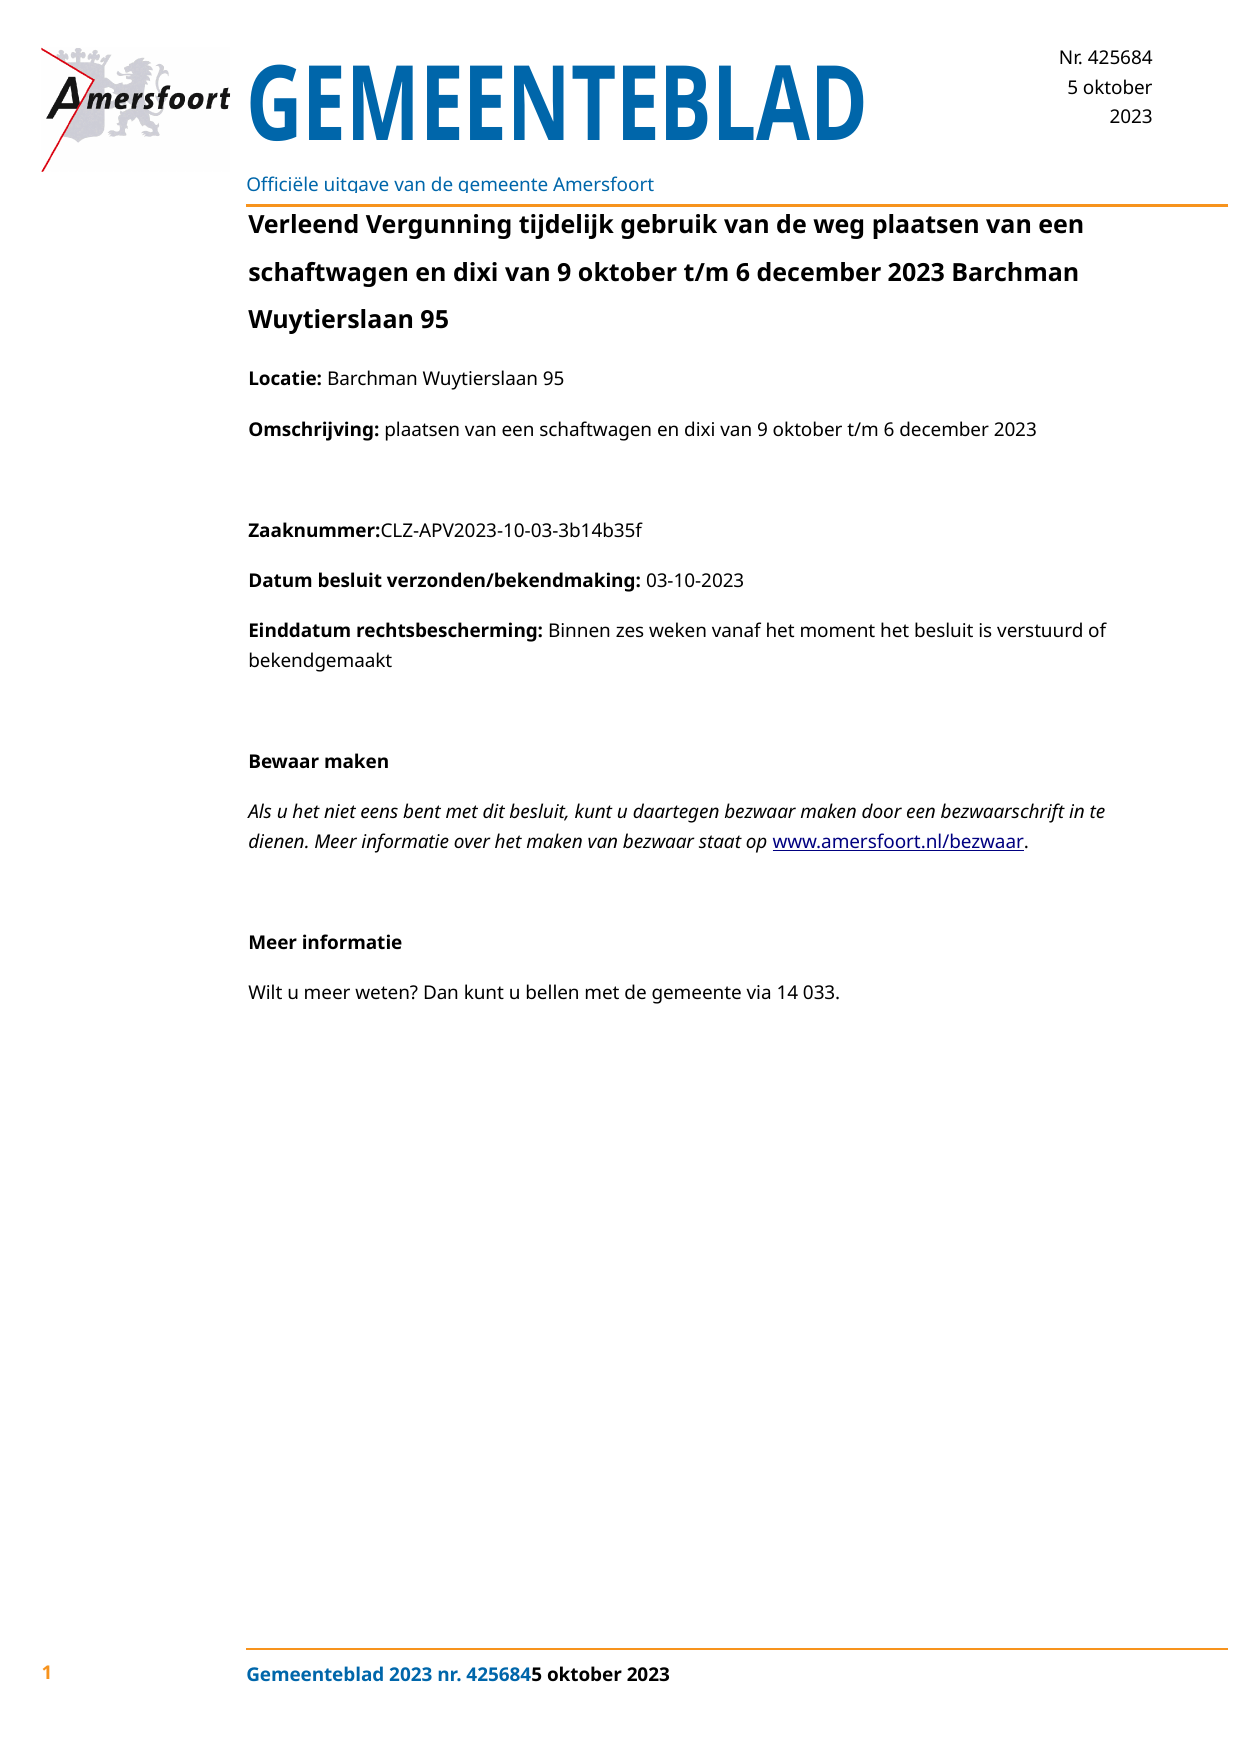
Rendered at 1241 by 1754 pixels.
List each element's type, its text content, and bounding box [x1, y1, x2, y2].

text Wilt u meer weten? Dan kunt u bellen met de gemeente via 14 033. [248, 979, 1152, 1005]
text Als u het niet eens bent met dit besluit, kunt u daartegen bezwaar maken door een bezwaarschrift in te dienen. Meer informatie over het maken van bezwaar staat op www.amersfoort.nl/bezwaar. [248, 798, 1152, 854]
text Bewaar maken [248, 748, 1152, 774]
text Einddatum rechtsbescherming: Binnen zes weken vanaf het moment het besluit is verstuurd of bekendgemaakt [248, 618, 1152, 673]
text Locatie: Barchman Wuytierslaan 95 [248, 366, 1152, 391]
text Verleend Vergunning tijdelijk gebruik van de weg plaatsen van een schaftwagen en dixi van 9 oktober t/m 6 december 2023 Barchman Wuytierslaan 95 [248, 207, 1152, 336]
text Omschrijving: plaatsen van een schaftwagen en dixi van 9 oktober t/m 6 december 2023 [248, 416, 1152, 442]
text Zaaknummer:CLZ-APV2023-10-03-3b14b35f [248, 517, 1152, 542]
picture [41, 47, 231, 172]
text Datum besluit verzonden/bekendmaking: 03-10-2023 [248, 567, 1152, 593]
text Meer informatie [248, 929, 1152, 954]
